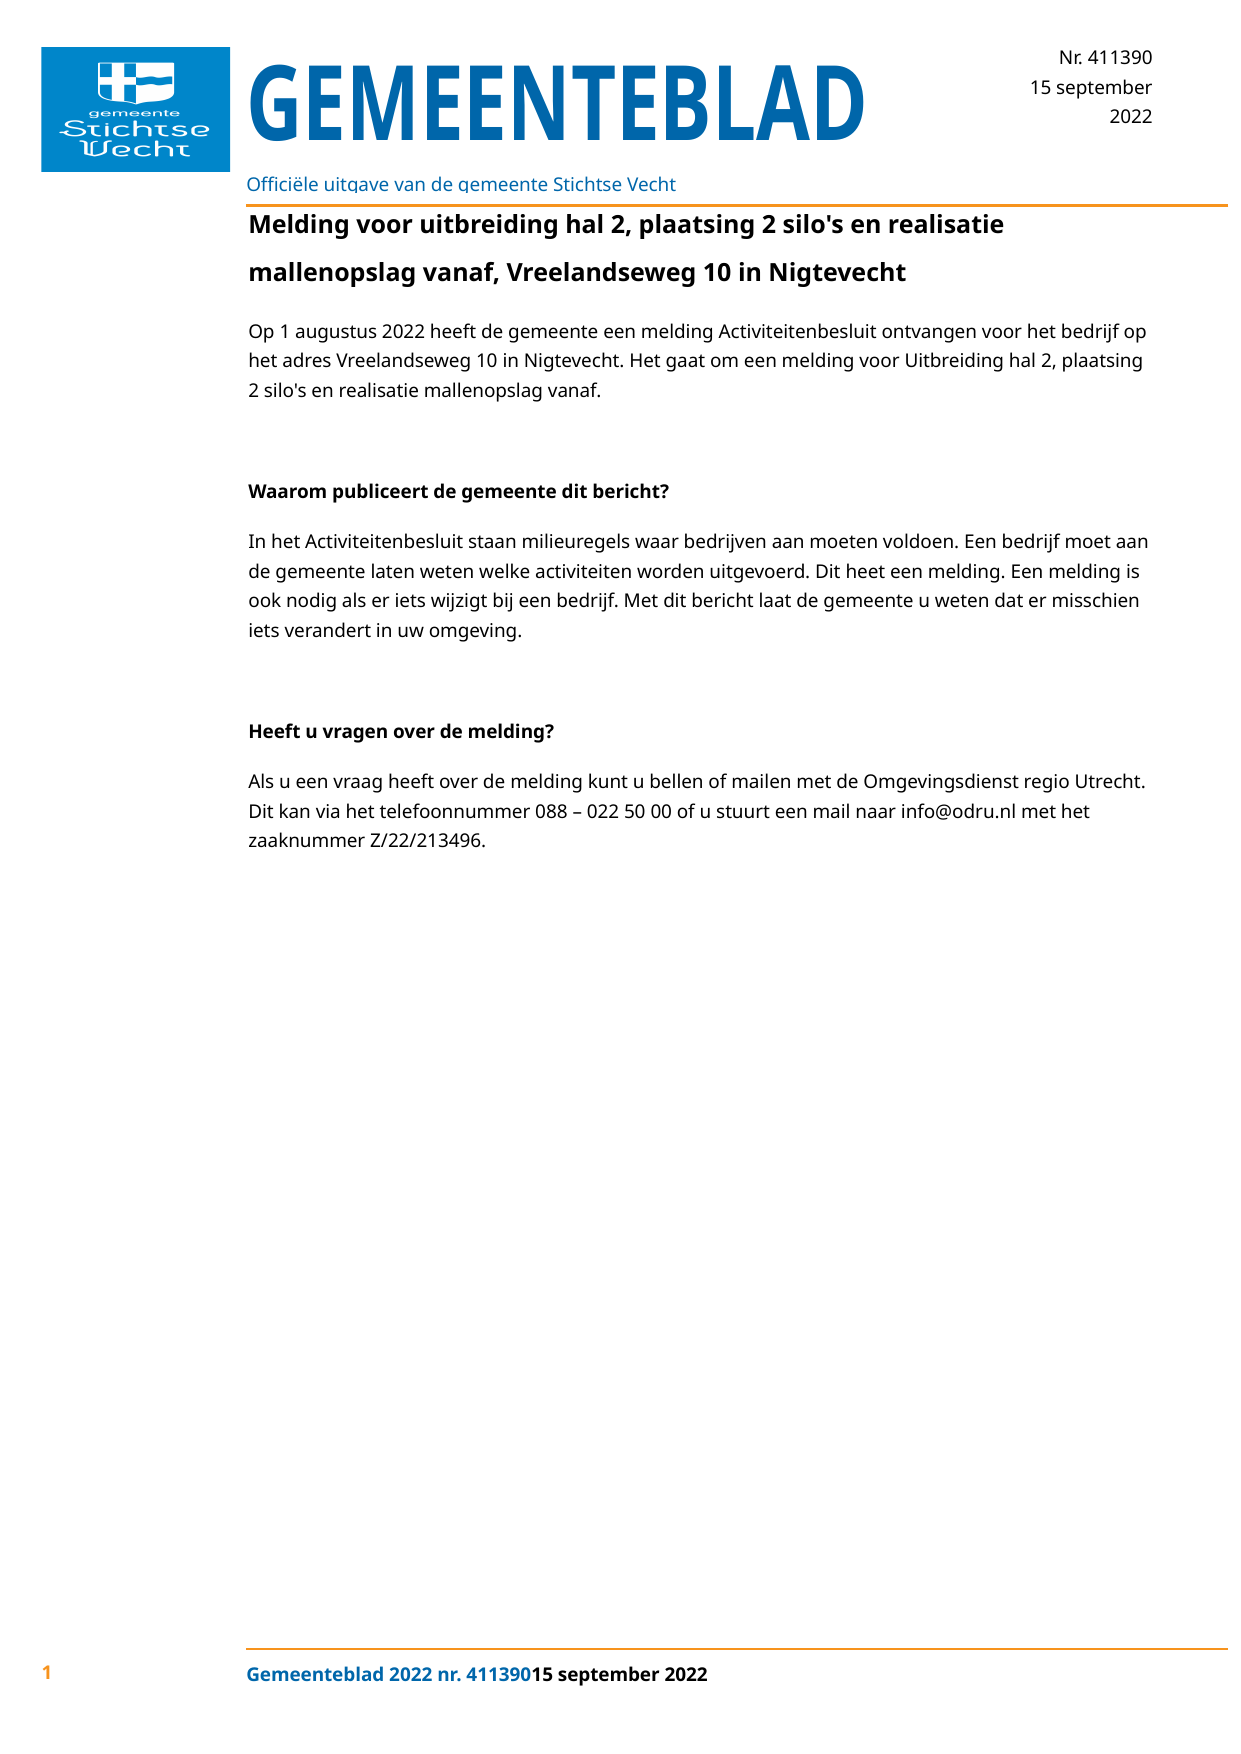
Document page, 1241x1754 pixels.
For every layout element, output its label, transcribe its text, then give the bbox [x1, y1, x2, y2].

picture [137, 63, 174, 103]
text Heeft u vragen over de melding? [248, 718, 1152, 744]
text Melding voor uitbreiding hal 2, plaatsing 2 silo's en realisatie mallenopslag vanaf, Vreelandseweg 10 in Nigtevecht [248, 207, 1152, 288]
picture [99, 63, 135, 101]
text Als u een vraag heeft over de melding kunt u bellen of mailen met de Omgevingsdienst regio Utrecht. Dit kan via het telefoonnummer 088 – 022 50 00 of u stuurt een mail naar info@odru.nl met het zaaknummer Z/22/213496. [248, 768, 1152, 853]
text In het Activiteitenbesluit staan milieuregels waar bedrijven aan moeten voldoen. Een bedrijf moet aan de gemeente laten weten welke activiteiten worden uitgevoerd. Dit heet een melding. Een melding is ook nodig als er iets wijzigt bij een bedrijf. Met dit bericht laat de gemeente u weten dat er misschien iets verandert in uw omgeving. [248, 528, 1152, 643]
text Waarom publiceert de gemeente dit bericht? [248, 478, 1152, 504]
text Op 1 augustus 2022 heeft de gemeente een melding Activiteitenbesluit ontvangen voor het bedrijf op het adres Vreelandseweg 10 in Nigtevecht. Het gaat om een melding voor Uitbreiding hal 2, plaatsing 2 silo's en realisatie mallenopslag vanaf. [248, 318, 1152, 403]
